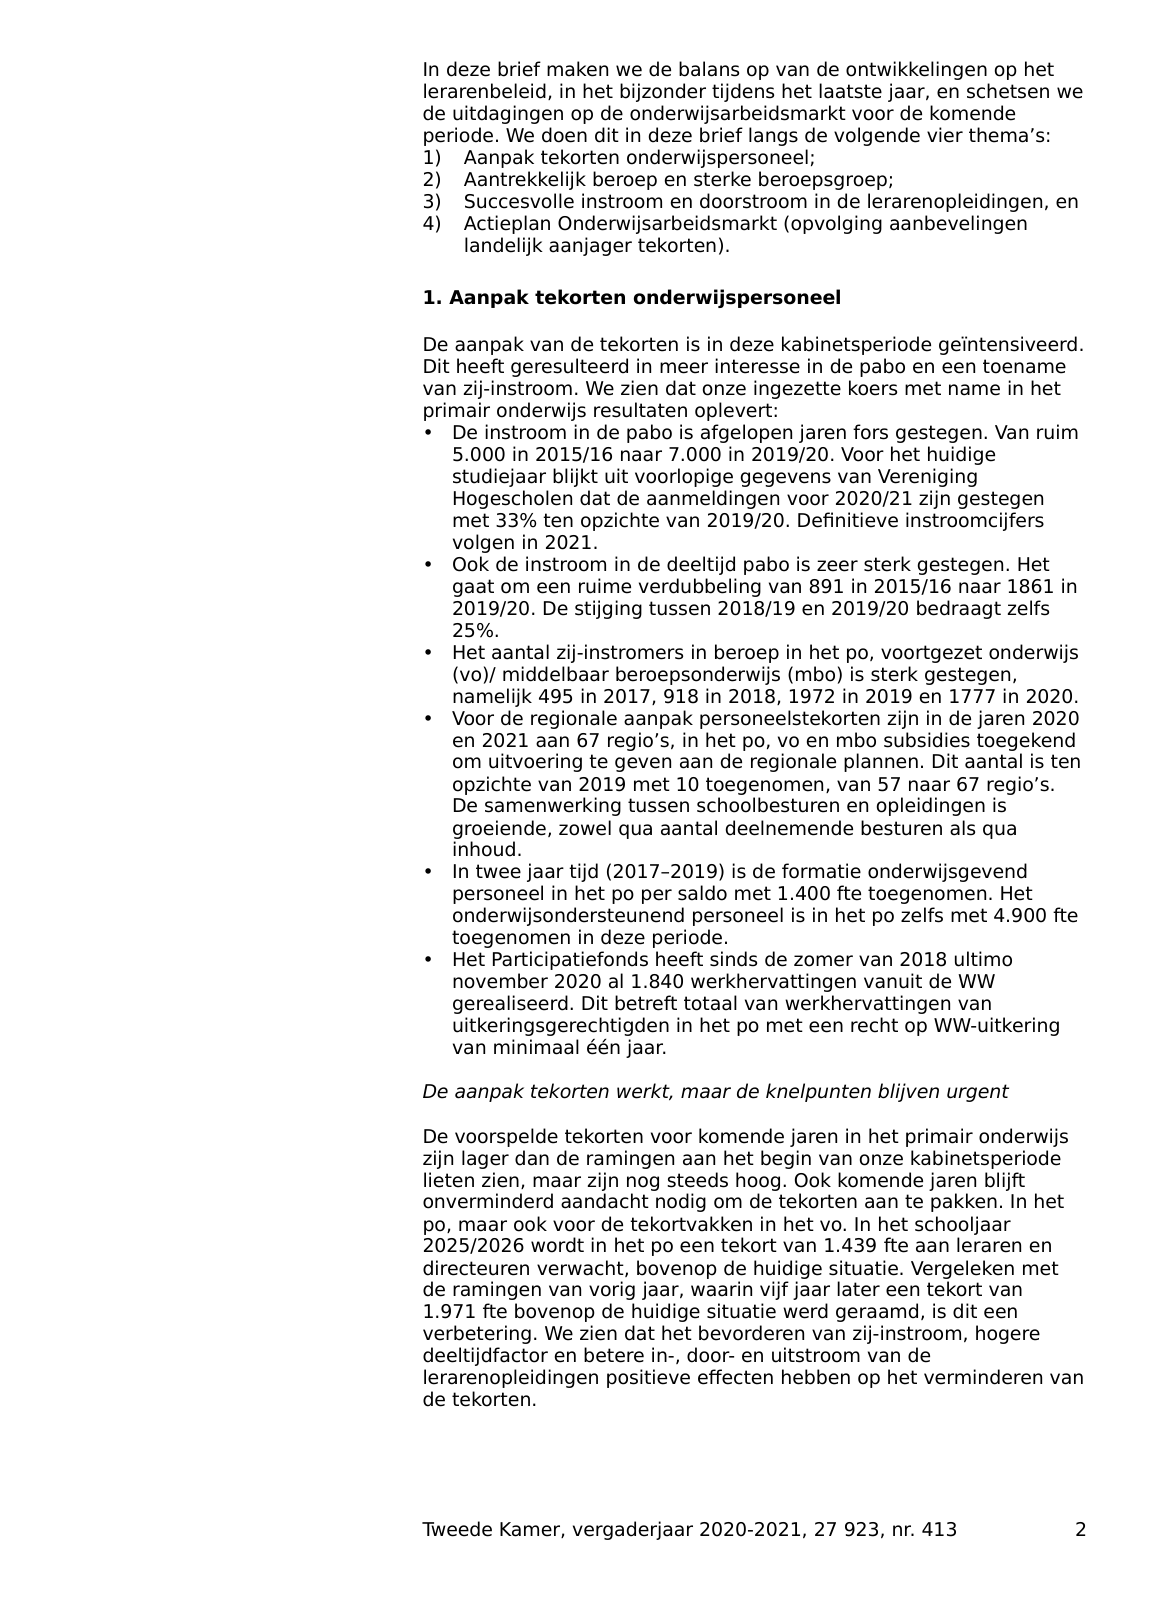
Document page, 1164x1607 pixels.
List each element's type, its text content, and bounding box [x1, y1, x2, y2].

subtitle 1. Aanpak tekorten onderwijspersoneel [422, 287, 1087, 309]
text De aanpak van de tekorten is in deze kabinetsperiode geïntensiveerd. Dit heeft geresulteerd in meer interesse in de pabo en een toename van zij-instroom. We zien dat onze ingezette koers met name in het primair onderwijs resultaten oplevert: [422, 334, 1087, 422]
text • Het aantal zij-instromers in beroep in het po, voortgezet onderwijs (vo)/ middelbaar beroepsonderwijs (mbo) is sterk gestegen, namelijk 495 in 2017, 918 in 2018, 1972 in 2019 en 1777 in 2020. [422, 642, 1087, 707]
text • In twee jaar tijd (2017–2019) is de formatie onderwijsgevend personeel in het po per saldo met 1.400 fte toegenomen. Het onderwijsondersteunend personeel is in het po zelfs met 4.900 fte toegenomen in deze periode. [422, 861, 1087, 949]
text 4) Actieplan Onderwijsarbeidsmarkt (opvolging aanbevelingen landelijk aanjager tekorten). [422, 213, 1087, 257]
text De voorspelde tekorten voor komende jaren in het primair onderwijs zijn lager dan de ramingen aan het begin van onze kabinetsperiode lieten zien, maar zijn nog steeds hoog. Ook komende jaren blijft onverminderd aandacht nodig om de tekorten aan te pakken. In het po, maar ook voor de tekortvakken in het vo. In het schooljaar 2025/2026 wordt in het po een tekort van 1.439 fte aan leraren en directeuren verwacht, bovenop de huidige situatie. Vergeleken met de ramingen van vorig jaar, waarin vijf jaar later een tekort van 1.971 fte bovenop de huidige situatie werd geraamd, is dit een verbetering. We zien dat het bevorderen van zij-instroom, hogere deeltijdfactor en betere in-, door- en uitstroom van de lerarenopleidingen positieve effecten hebben op het verminderen van de tekorten. [422, 1126, 1087, 1411]
subtitle De aanpak tekorten werkt, maar de knelpunten blijven urgent [422, 1081, 1087, 1103]
text • Ook de instroom in de deeltijd pabo is zeer sterk gestegen. Het gaat om een ruime verdubbeling van 891 in 2015/16 naar 1861 in 2019/20. De stijging tussen 2018/19 en 2019/20 bedraagt zelfs 25%. [422, 554, 1087, 642]
text In deze brief maken we de balans op van de ontwikkelingen op het lerarenbeleid, in het bijzonder tijdens het laatste jaar, en schetsen we de uitdagingen op de onderwijsarbeidsmarkt voor de komende periode. We doen dit in deze brief langs de volgende vier thema’s: [422, 59, 1087, 147]
text 1) Aanpak tekorten onderwijspersoneel; [422, 147, 1087, 169]
text 3) Succesvolle instroom en doorstroom in de lerarenopleidingen, en [422, 191, 1087, 213]
text • Het Participatiefonds heeft sinds de zomer van 2018 ultimo november 2020 al 1.840 werkhervattingen vanuit de WW gerealiseerd. Dit betreft totaal van werkhervattingen van uitkeringsgerechtigden in het po met een recht op WW-uitkering van minimaal één jaar. [422, 949, 1087, 1059]
text • De instroom in de pabo is afgelopen jaren fors gestegen. Van ruim 5.000 in 2015/16 naar 7.000 in 2019/20. Voor het huidige studiejaar blijkt uit voorlopige gegevens van Vereniging Hogescholen dat de aanmeldingen voor 2020/21 zijn gestegen met 33% ten opzichte van 2019/20. Definitieve instroomcijfers volgen in 2021. [422, 422, 1087, 554]
text • Voor de regionale aanpak personeelstekorten zijn in de jaren 2020 en 2021 aan 67 regio’s, in het po, vo en mbo subsidies toegekend om uitvoering te geven aan de regionale plannen. Dit aantal is ten opzichte van 2019 met 10 toegenomen, van 57 naar 67 regio’s. De samenwerking tussen schoolbesturen en opleidingen is groeiende, zowel qua aantal deelnemende besturen als qua inhoud. [422, 707, 1087, 861]
text 2) Aantrekkelijk beroep en sterke beroepsgroep; [422, 169, 1087, 191]
